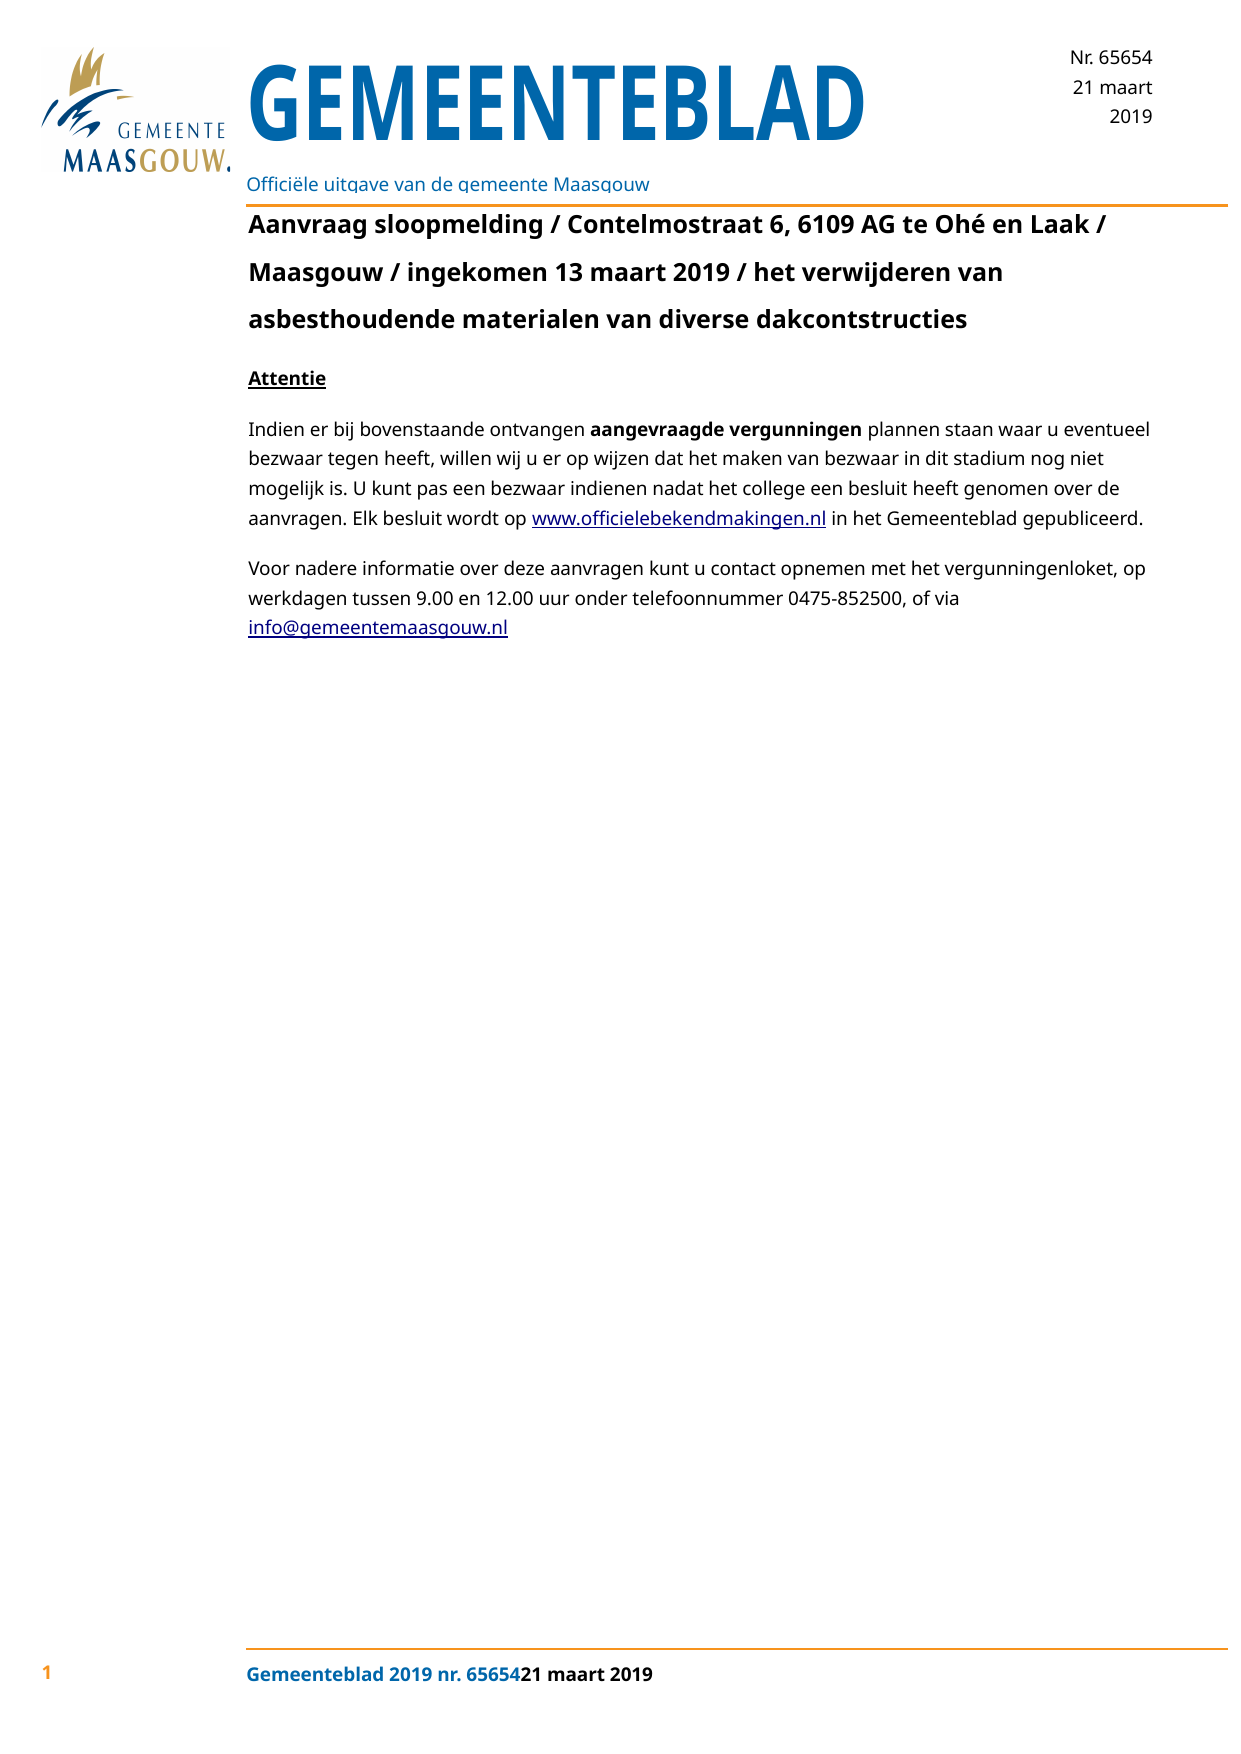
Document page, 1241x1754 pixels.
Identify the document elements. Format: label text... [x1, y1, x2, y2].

picture [41, 47, 231, 172]
text Attentie [248, 366, 1152, 391]
text Voor nadere informatie over deze aanvragen kunt u contact opnemen met het vergunningenloket, op werkdagen tussen 9.00 en 12.00 uur onder telefoonnummer 0475-852500, of via info@gemeentemaasgouw.nl [248, 555, 1152, 640]
text Indien er bij bovenstaande ontvangen aangevraagde vergunningen plannen staan waar u eventueel bezwaar tegen heeft, willen wij u er op wijzen dat het maken van bezwaar in dit stadium nog niet mogelijk is. U kunt pas een bezwaar indienen nadat het college een besluit heeft genomen over de aanvragen. Elk besluit wordt op www.officielebekendmakingen.nl in het Gemeenteblad gepubliceerd. [248, 416, 1152, 530]
text Aanvraag sloopmelding / Contelmostraat 6, 6109 AG te Ohé en Laak / Maasgouw / ingekomen 13 maart 2019 / het verwijderen van asbesthoudende materialen van diverse dakcontstructies [248, 207, 1152, 336]
